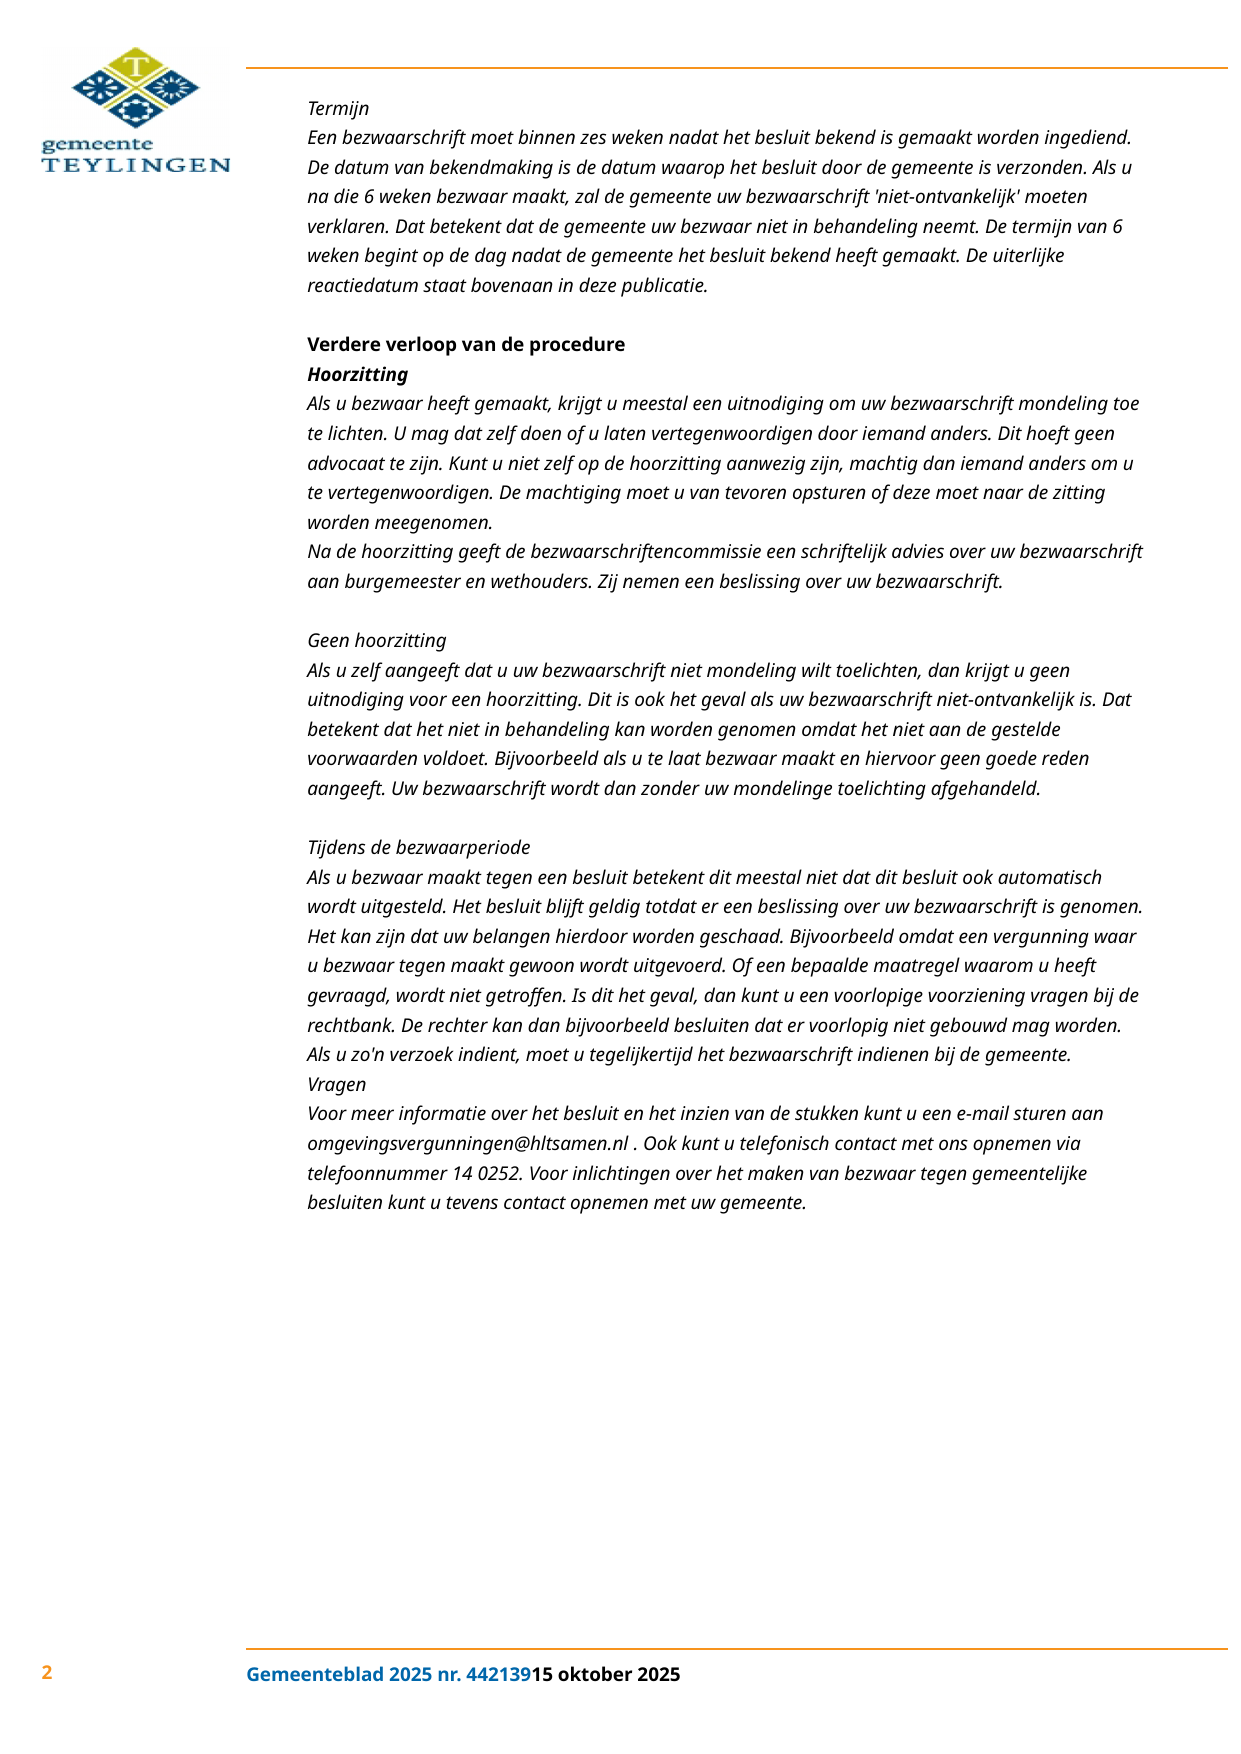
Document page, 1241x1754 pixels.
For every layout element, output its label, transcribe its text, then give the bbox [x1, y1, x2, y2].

list Een bezwaarschrift moet binnen zes weken nadat het besluit bekend is gemaakt worden ingediend. De datum van bekendmaking is de datum waarop het besluit door de gemeente is verzonden. Als u na die 6 weken bezwaar maakt, zal de gemeente uw bezwaarschrift 'niet-ontvankelijk' moeten verklaren. Dat betekent dat de gemeente uw bezwaar niet in behandeling neemt. De termijn van 6 weken begint op de dag nadat de gemeente het besluit bekend heeft gemaakt. De uiterlijke reactiedatum staat bovenaan in deze publicatie. [248, 124, 1152, 298]
list Verdere verloop van de procedure [248, 331, 1152, 357]
list Vragen [248, 1071, 1152, 1097]
list Na de hoorzitting geeft de bezwaarschriftencommissie een schriftelijk advies over uw bezwaarschrift aan burgemeester en wethouders. Zij nemen een beslissing over uw bezwaarschrift. [248, 538, 1152, 594]
list Hoorzitting [248, 361, 1152, 387]
list Termijn [248, 95, 1152, 121]
list Geen hoorzitting [248, 627, 1152, 653]
list Als u bezwaar heeft gemaakt, krijgt u meestal een uitnodiging om uw bezwaarschrift mondeling toe te lichten. U mag dat zelf doen of u laten vertegenwoordigen door iemand anders. Dit hoeft geen advocaat te zijn. Kunt u niet zelf op de hoorzitting aanwezig zijn, machtig dan iemand anders om u te vertegenwoordigen. De machtiging moet u van tevoren opsturen of deze moet naar de zitting worden meegenomen. [248, 391, 1152, 535]
picture [41, 47, 231, 172]
list Voor meer informatie over het besluit en het inzien van de stukken kunt u een e-mail sturen aan omgevingsvergunningen@hltsamen.nl . Ook kunt u telefonisch contact met ons opnemen via telefoonnummer 14 0252. Voor inlichtingen over het maken van bezwaar tegen gemeentelijke besluiten kunt u tevens contact opnemen met uw gemeente. [248, 1101, 1152, 1215]
list Als u zelf aangeeft dat u uw bezwaarschrift niet mondeling wilt toelichten, dan krijgt u geen uitnodiging voor een hoorzitting. Dit is ook het geval als uw bezwaarschrift niet-ontvankelijk is. Dat betekent dat het niet in behandeling kan worden genomen omdat het niet aan de gestelde voorwaarden voldoet. Bijvoorbeeld als u te laat bezwaar maakt en hiervoor geen goede reden aangeeft. Uw bezwaarschrift wordt dan zonder uw mondelinge toelichting afgehandeld. [248, 657, 1152, 801]
list Als u bezwaar maakt tegen een besluit betekent dit meestal niet dat dit besluit ook automatisch wordt uitgesteld. Het besluit blijft geldig totdat er een beslissing over uw bezwaarschrift is genomen. Het kan zijn dat uw belangen hierdoor worden geschaad. Bijvoorbeeld omdat een vergunning waar u bezwaar tegen maakt gewoon wordt uitgevoerd. Of een bepaalde maatregel waarom u heeft gevraagd, wordt niet getroffen. Is dit het geval, dan kunt u een voorlopige voorziening vragen bij de rechtbank. De rechter kan dan bijvoorbeeld besluiten dat er voorlopig niet gebouwd mag worden. Als u zo'n verzoek indient, moet u tegelijkertijd het bezwaarschrift indienen bij de gemeente. [248, 864, 1152, 1067]
list Tijdens de bezwaarperiode [248, 834, 1152, 860]
